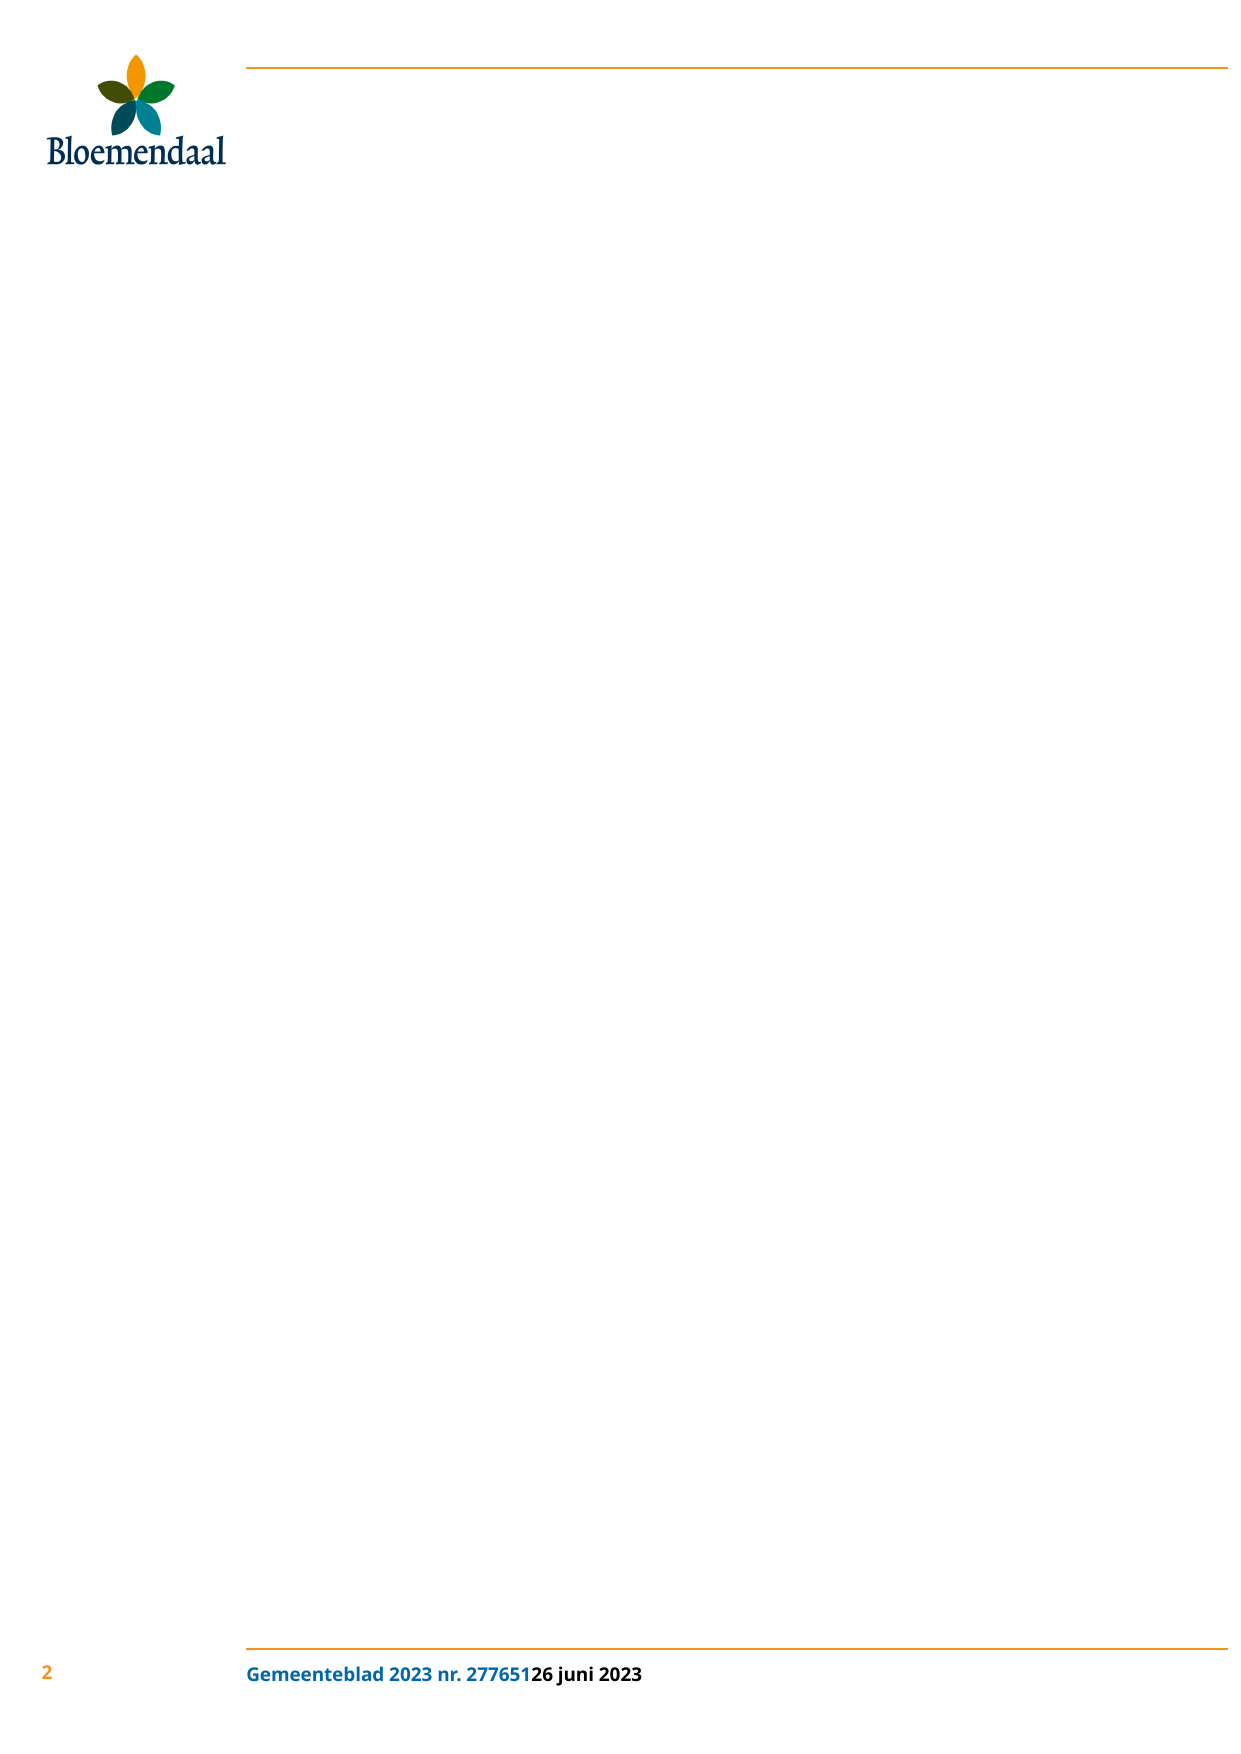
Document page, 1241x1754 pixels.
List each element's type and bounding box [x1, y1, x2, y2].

picture [41, 47, 231, 172]
